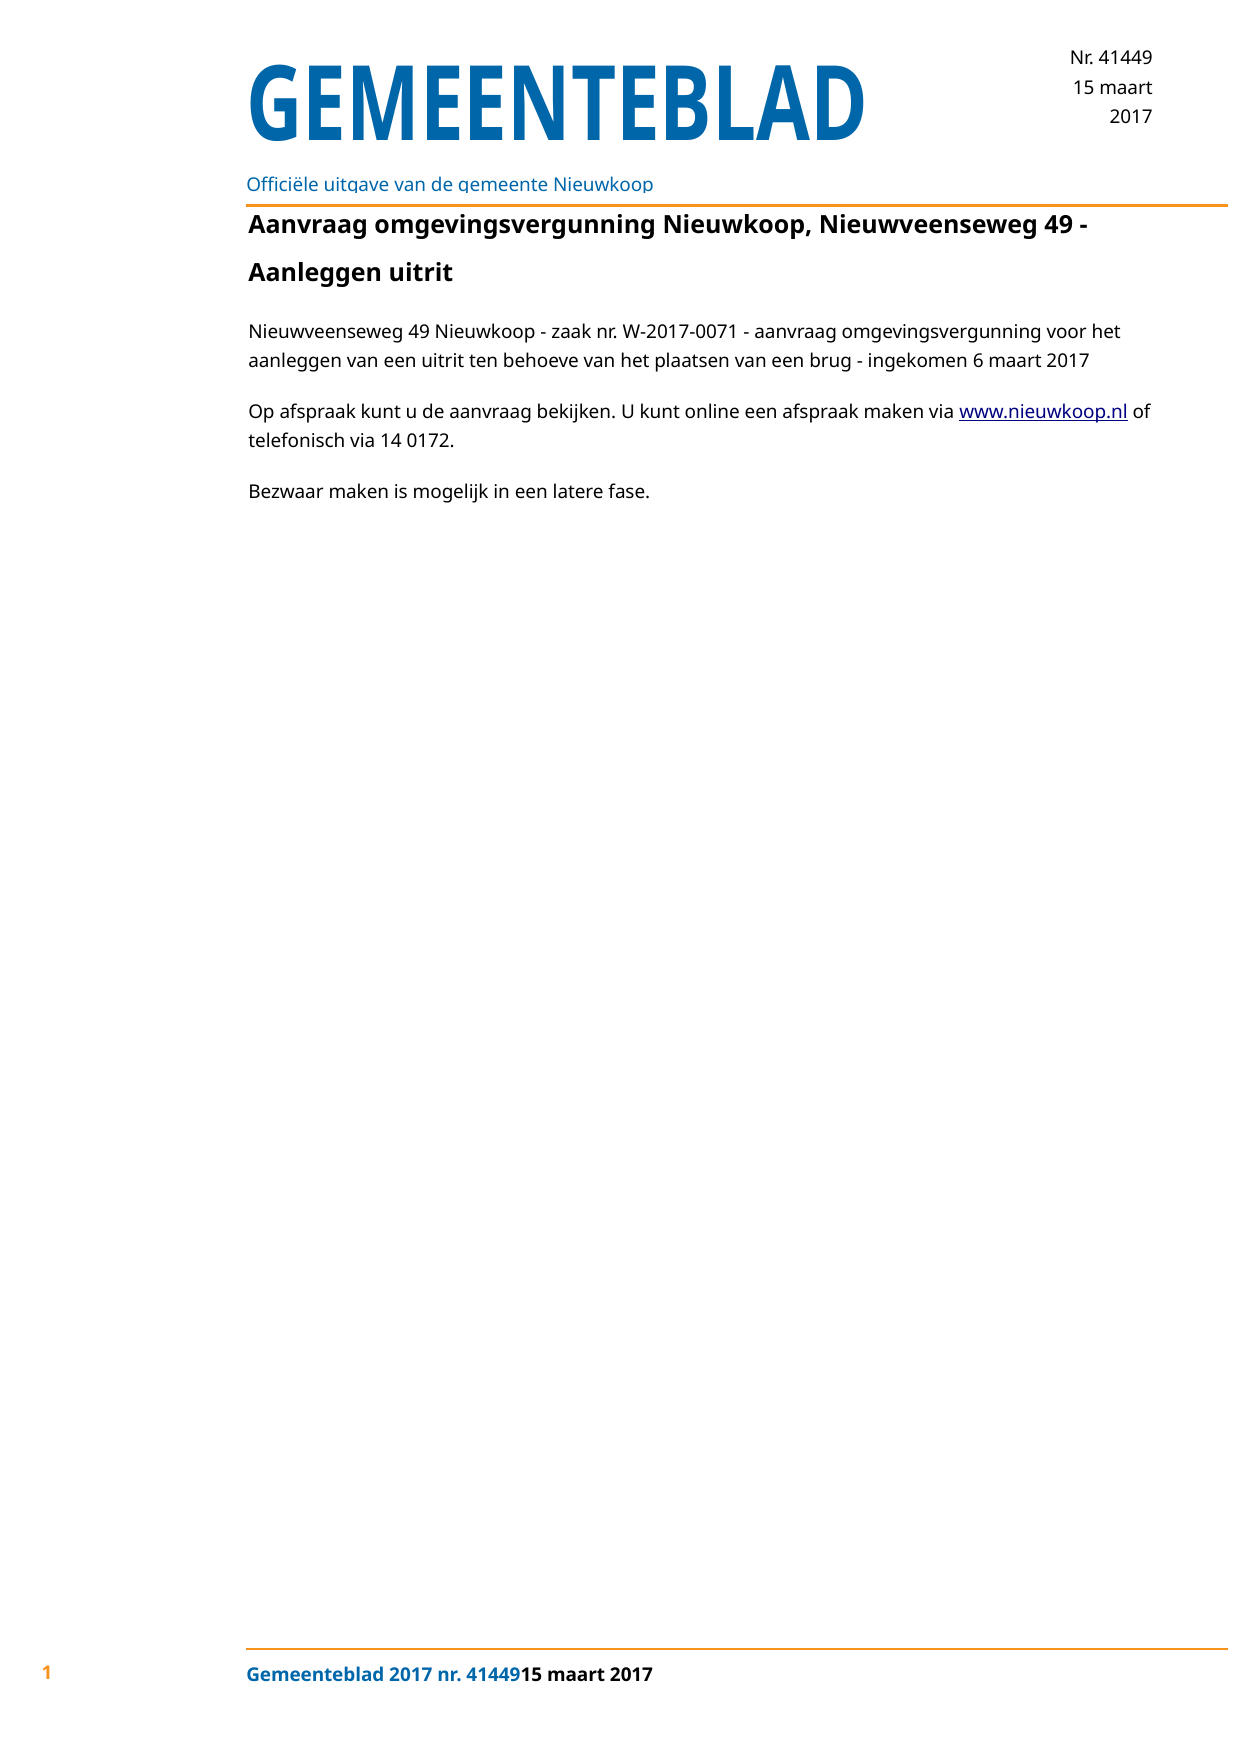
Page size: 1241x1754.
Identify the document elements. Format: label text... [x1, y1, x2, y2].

text Bezwaar maken is mogelijk in een latere fase. [248, 478, 1152, 504]
text Nieuwveenseweg 49 Nieuwkoop - zaak nr. W-2017-0071 - aanvraag omgevingsvergunning voor het aanleggen van een uitrit ten behoeve van het plaatsen van een brug - ingekomen 6 maart 2017 [248, 318, 1152, 373]
text Op afspraak kunt u de aanvraag bekijken. U kunt online een afspraak maken via www.nieuwkoop.nl of telefonisch via 14 0172. [248, 398, 1152, 453]
picture [41, 47, 231, 172]
text Aanvraag omgevingsvergunning Nieuwkoop, Nieuwveenseweg 49 - Aanleggen uitrit [248, 207, 1152, 288]
